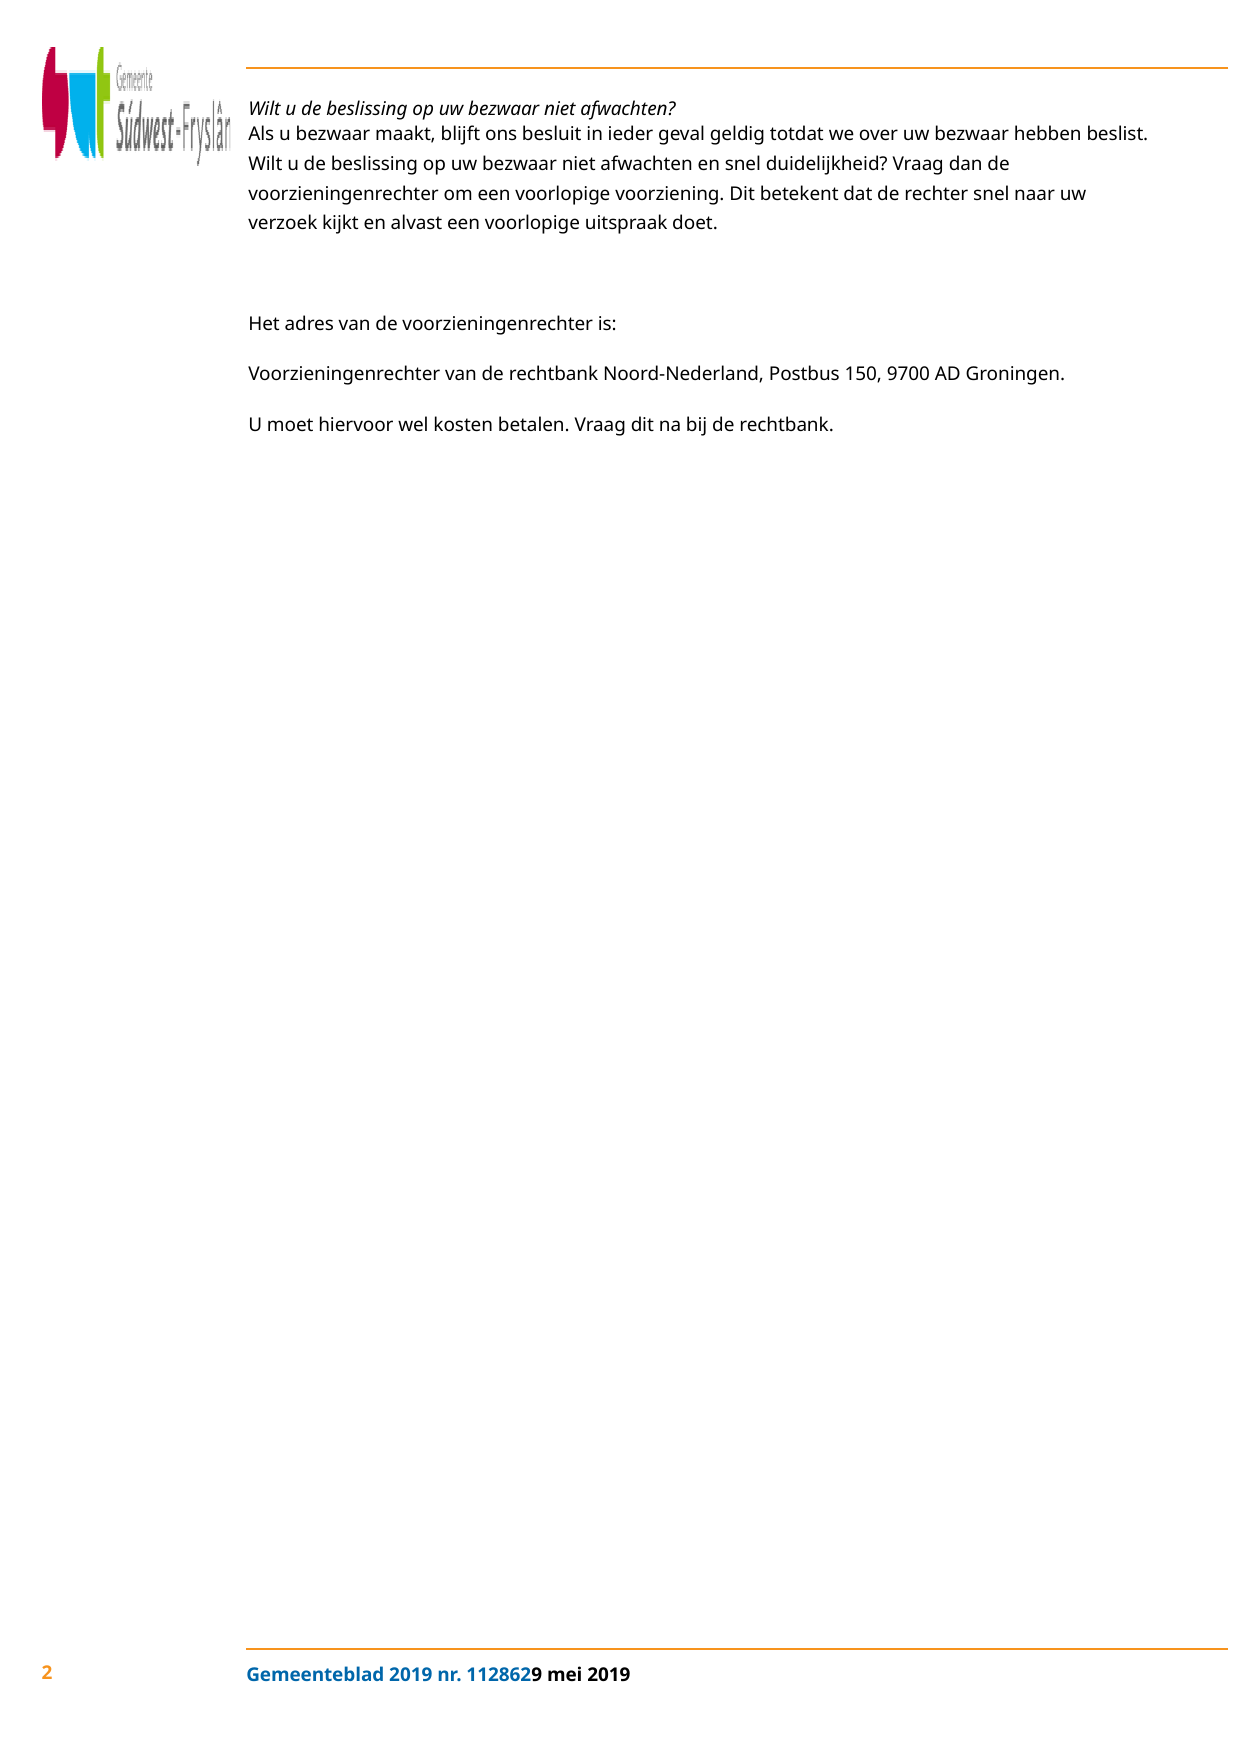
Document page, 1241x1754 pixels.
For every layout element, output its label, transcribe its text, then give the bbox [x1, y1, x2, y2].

text Als u bezwaar maakt, blijft ons besluit in ieder geval geldig totdat we over uw bezwaar hebben beslist. Wilt u de beslissing op uw bezwaar niet afwachten en snel duidelijkheid? Vraag dan de voorzieningenrechter om een voorlopige voorziening. Dit betekent dat de rechter snel naar uw verzoek kijkt en alvast een voorlopige uitspraak doet. [248, 121, 1152, 235]
text U moet hiervoor wel kosten betalen. Vraag dit na bij de rechtbank. [248, 411, 1152, 437]
text Voorzieningenrechter van de rechtbank Noord-Nederland, Postbus 150, 9700 AD Groningen. [248, 361, 1152, 386]
text Wilt u de beslissing op uw bezwaar niet afwachten? [248, 95, 1152, 121]
picture [41, 47, 231, 172]
text Het adres van de voorzieningenrechter is: [248, 310, 1152, 336]
